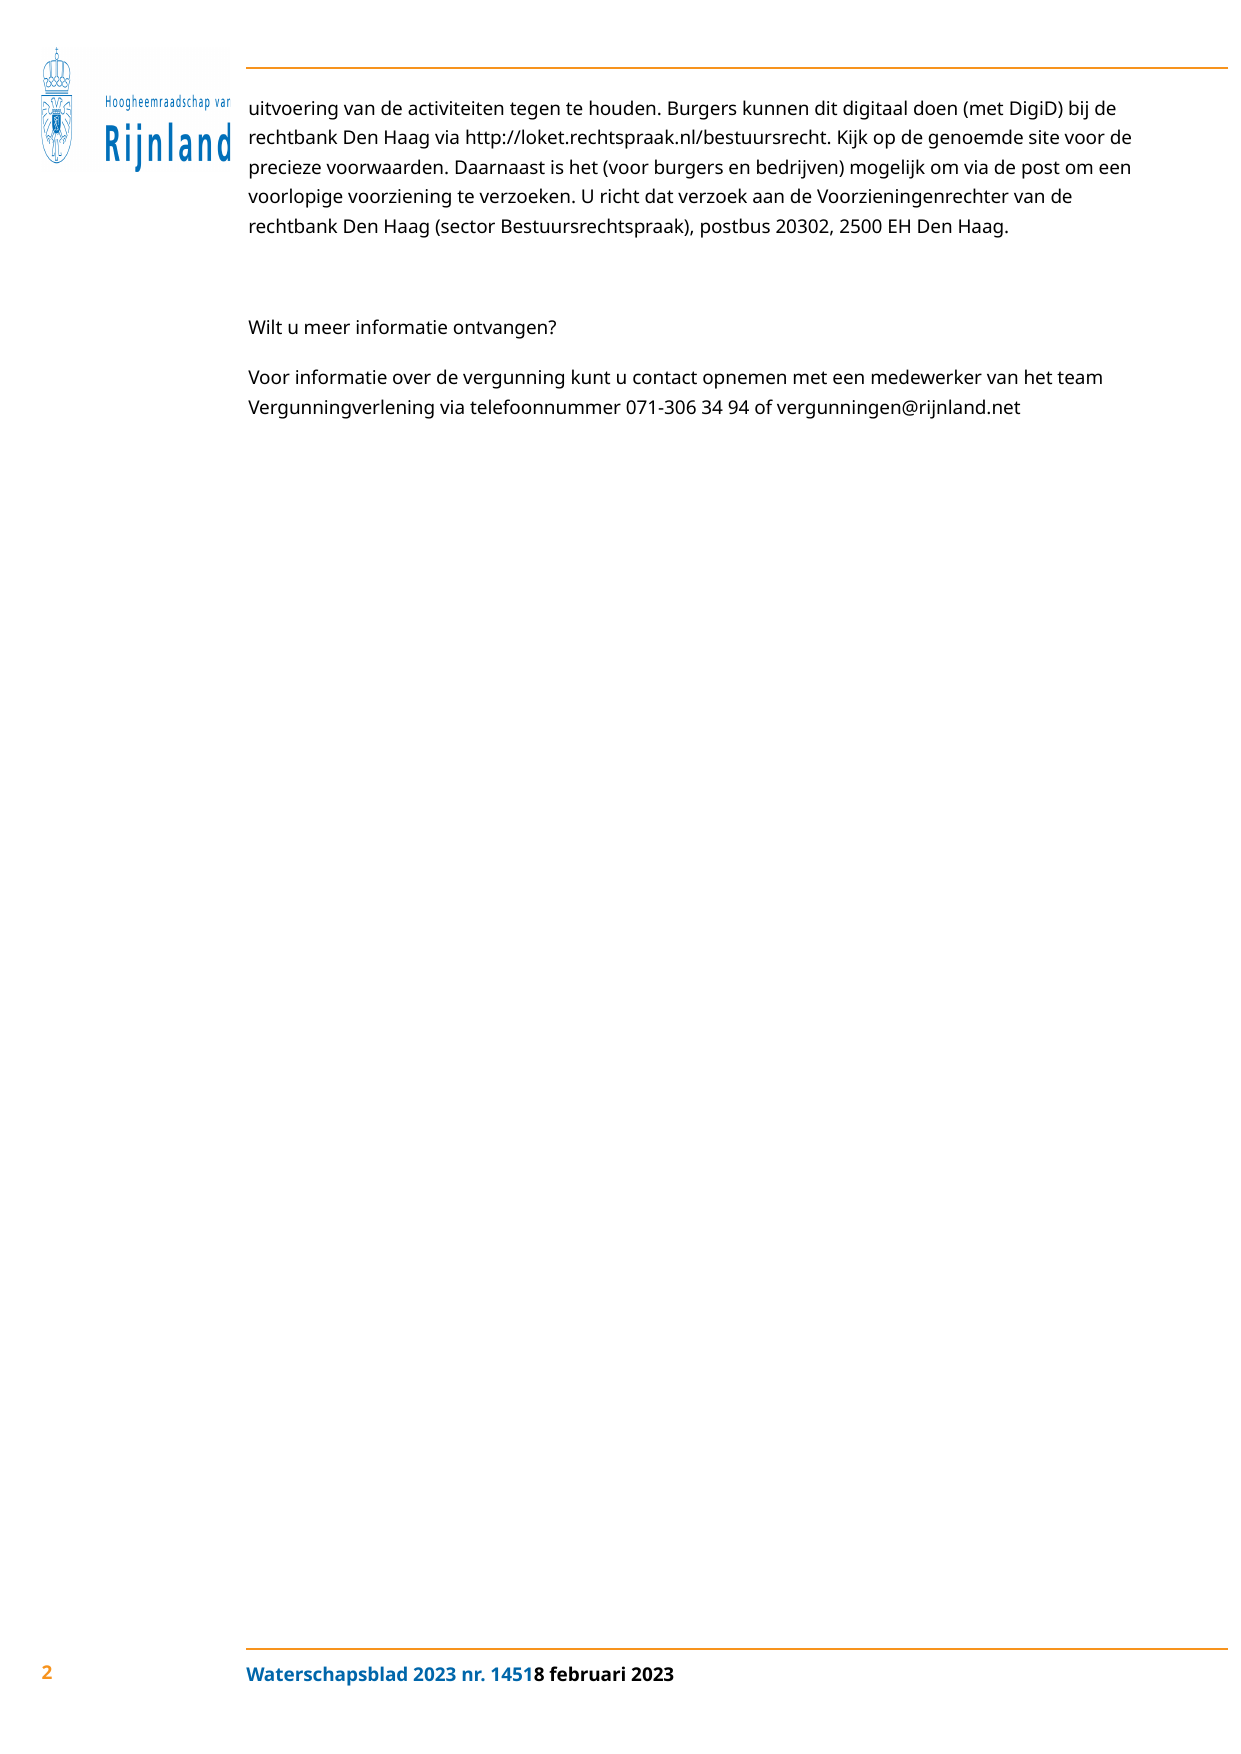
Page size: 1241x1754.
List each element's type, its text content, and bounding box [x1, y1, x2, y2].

text Wilt u meer informatie ontvangen? [248, 314, 1152, 340]
text uitvoering van de activiteiten tegen te houden. Burgers kunnen dit digitaal doen (met DigiD) bij de rechtbank Den Haag via http://loket.rechtspraak.nl/bestuursrecht. Kijk op de genoemde site voor de precieze voorwaarden. Daarnaast is het (voor burgers en bedrijven) mogelijk om via de post om een voorlopige voorziening te verzoeken. U richt dat verzoek aan de Voorzieningenrechter van de rechtbank Den Haag (sector Bestuursrechtspraak), postbus 20302, 2500 EH Den Haag. [248, 95, 1152, 239]
text Voor informatie over de vergunning kunt u contact opnemen met een medewerker van het team Vergunningverlening via telefoonnummer 071-306 34 94 of vergunningen@rijnland.net [248, 364, 1152, 420]
picture [41, 47, 231, 172]
